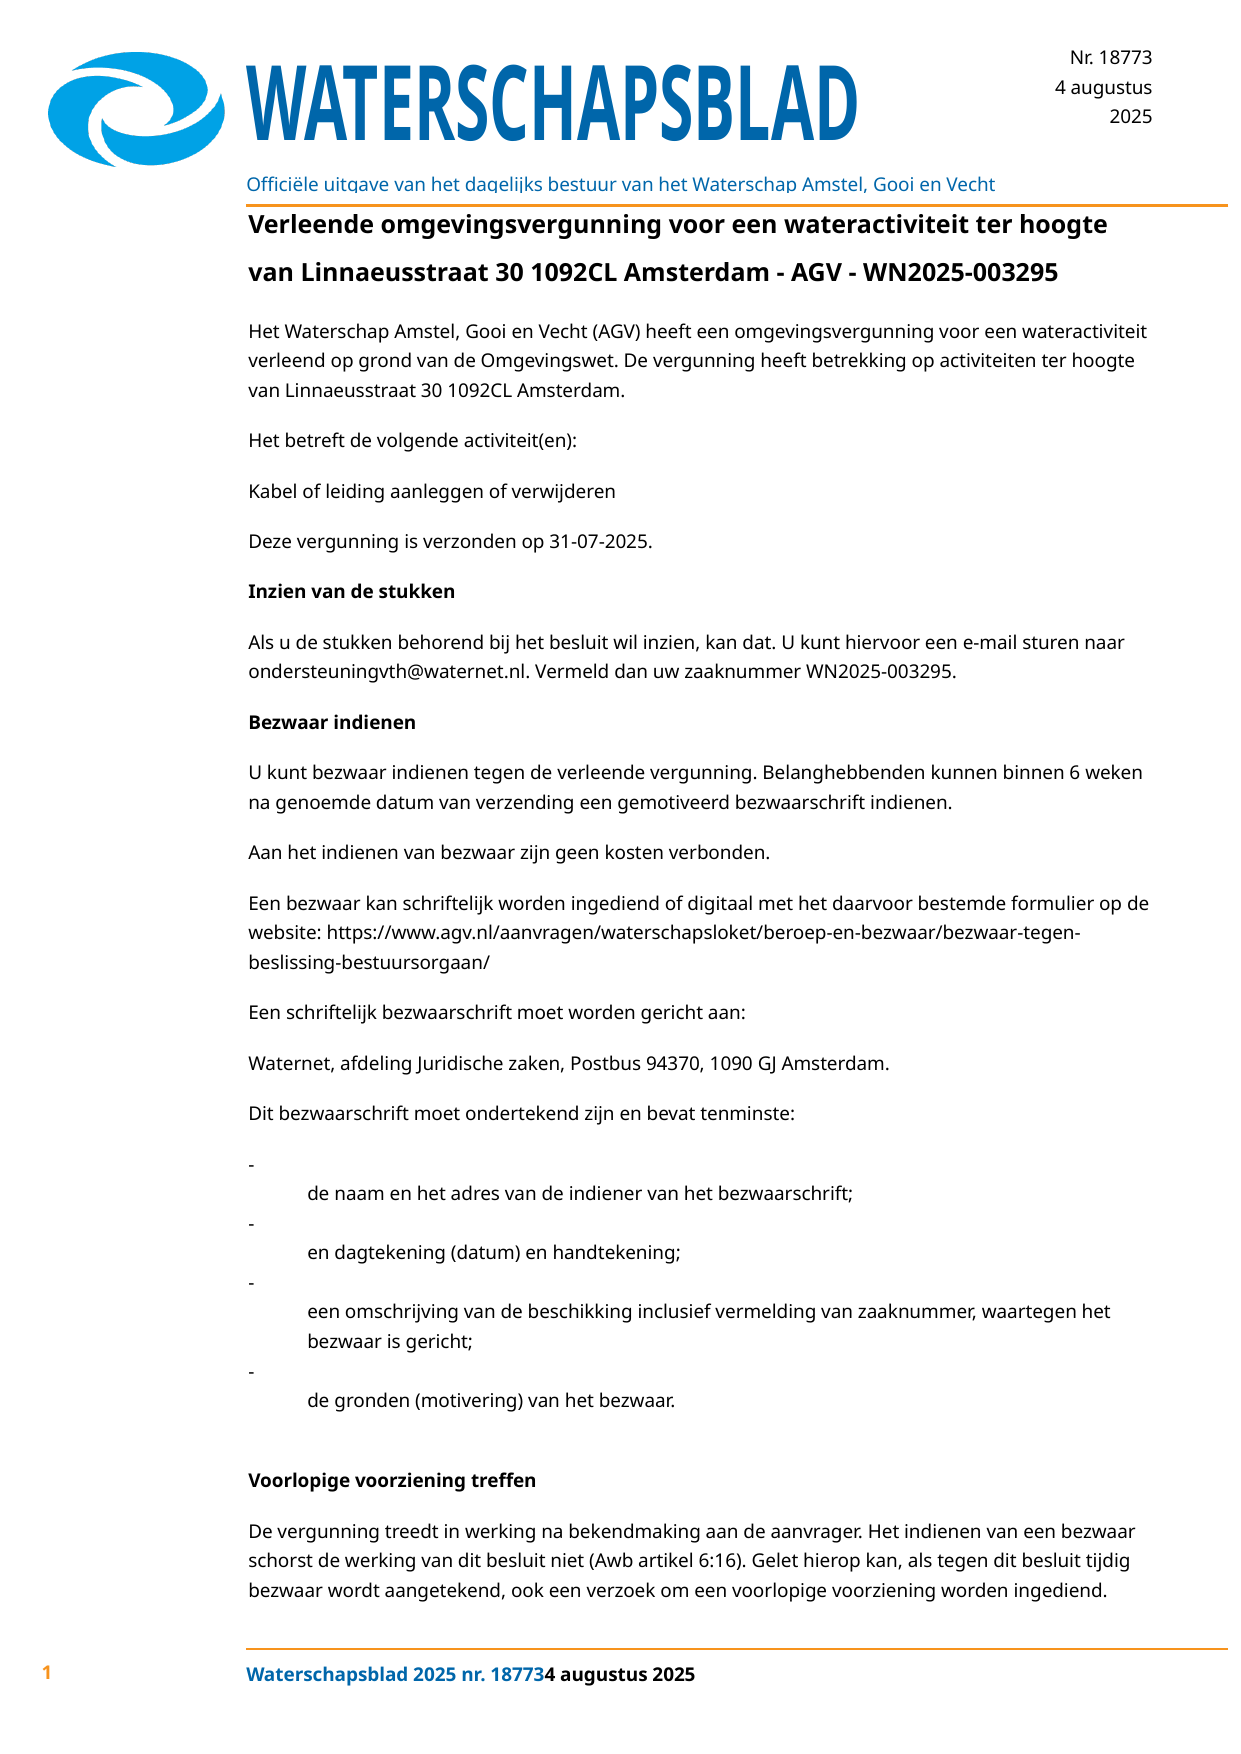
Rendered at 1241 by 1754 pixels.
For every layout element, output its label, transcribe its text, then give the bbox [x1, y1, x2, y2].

text Een bezwaar kan schriftelijk worden ingediend of digitaal met het daarvoor bestemde formulier op de website: https://www.agv.nl/aanvragen/waterschapsloket/beroep-en-bezwaar/bezwaar-tegen-beslissing-bestuursorgaan/ [248, 890, 1152, 975]
text Deze vergunning is verzonden op 31-07-2025. [248, 528, 1152, 554]
text U kunt bezwaar indienen tegen de verleende vergunning. Belanghebbenden kunnen binnen 6 weken na genoemde datum van verzending een gemotiveerd bezwaarschrift indienen. [248, 759, 1152, 815]
picture [41, 47, 231, 172]
list de naam en het adres van de indiener van het bezwaarschrift; [248, 1180, 1152, 1206]
text Waternet, afdeling Juridische zaken, Postbus 94370, 1090 GJ Amsterdam. [248, 1050, 1152, 1076]
text Bezwaar indienen [248, 709, 1152, 735]
text Inzien van de stukken [248, 579, 1152, 604]
list en dagtekening (datum) en handtekening; [248, 1239, 1152, 1265]
list de gronden (motivering) van het bezwaar. [248, 1387, 1152, 1413]
text Als u de stukken behorend bij het besluit wil inzien, kan dat. U kunt hiervoor een e-mail sturen naar ondersteuningvth@waternet.nl. Vermeld dan uw zaaknummer WN2025-003295. [248, 629, 1152, 684]
text Dit bezwaarschrift moet ondertekend zijn en bevat tenminste: [248, 1100, 1152, 1126]
text Aan het indienen van bezwaar zijn geen kosten verbonden. [248, 839, 1152, 865]
text Het betreft de volgende activiteit(en): [248, 427, 1152, 453]
text Het Waterschap Amstel, Gooi en Vecht (AGV) heeft een omgevingsvergunning voor een wateractiviteit verleend op grond van de Omgevingswet. De vergunning heeft betrekking op activiteiten ter hoogte van Linnaeusstraat 30 1092CL Amsterdam. [248, 318, 1152, 403]
text Kabel of leiding aanleggen of verwijderen [248, 478, 1152, 504]
text Een schriftelijk bezwaarschrift moet worden gericht aan: [248, 999, 1152, 1025]
text Verleende omgevingsvergunning voor een wateractiviteit ter hoogte van Linnaeusstraat 30 1092CL Amsterdam - AGV - WN2025-003295 [248, 207, 1152, 288]
text De vergunning treedt in werking na bekendmaking aan de aanvrager. Het indienen van een bezwaar schorst de werking van dit besluit niet (Awb artikel 6:16). Gelet hierop kan, als tegen dit besluit tijdig bezwaar wordt aangetekend, ook een verzoek om een voorlopige voorziening worden ingediend. [248, 1518, 1152, 1603]
list een omschrijving van de beschikking inclusief vermelding van zaaknummer, waartegen het bezwaar is gericht; [248, 1299, 1152, 1354]
text Voorlopige voorziening treffen [248, 1467, 1152, 1493]
